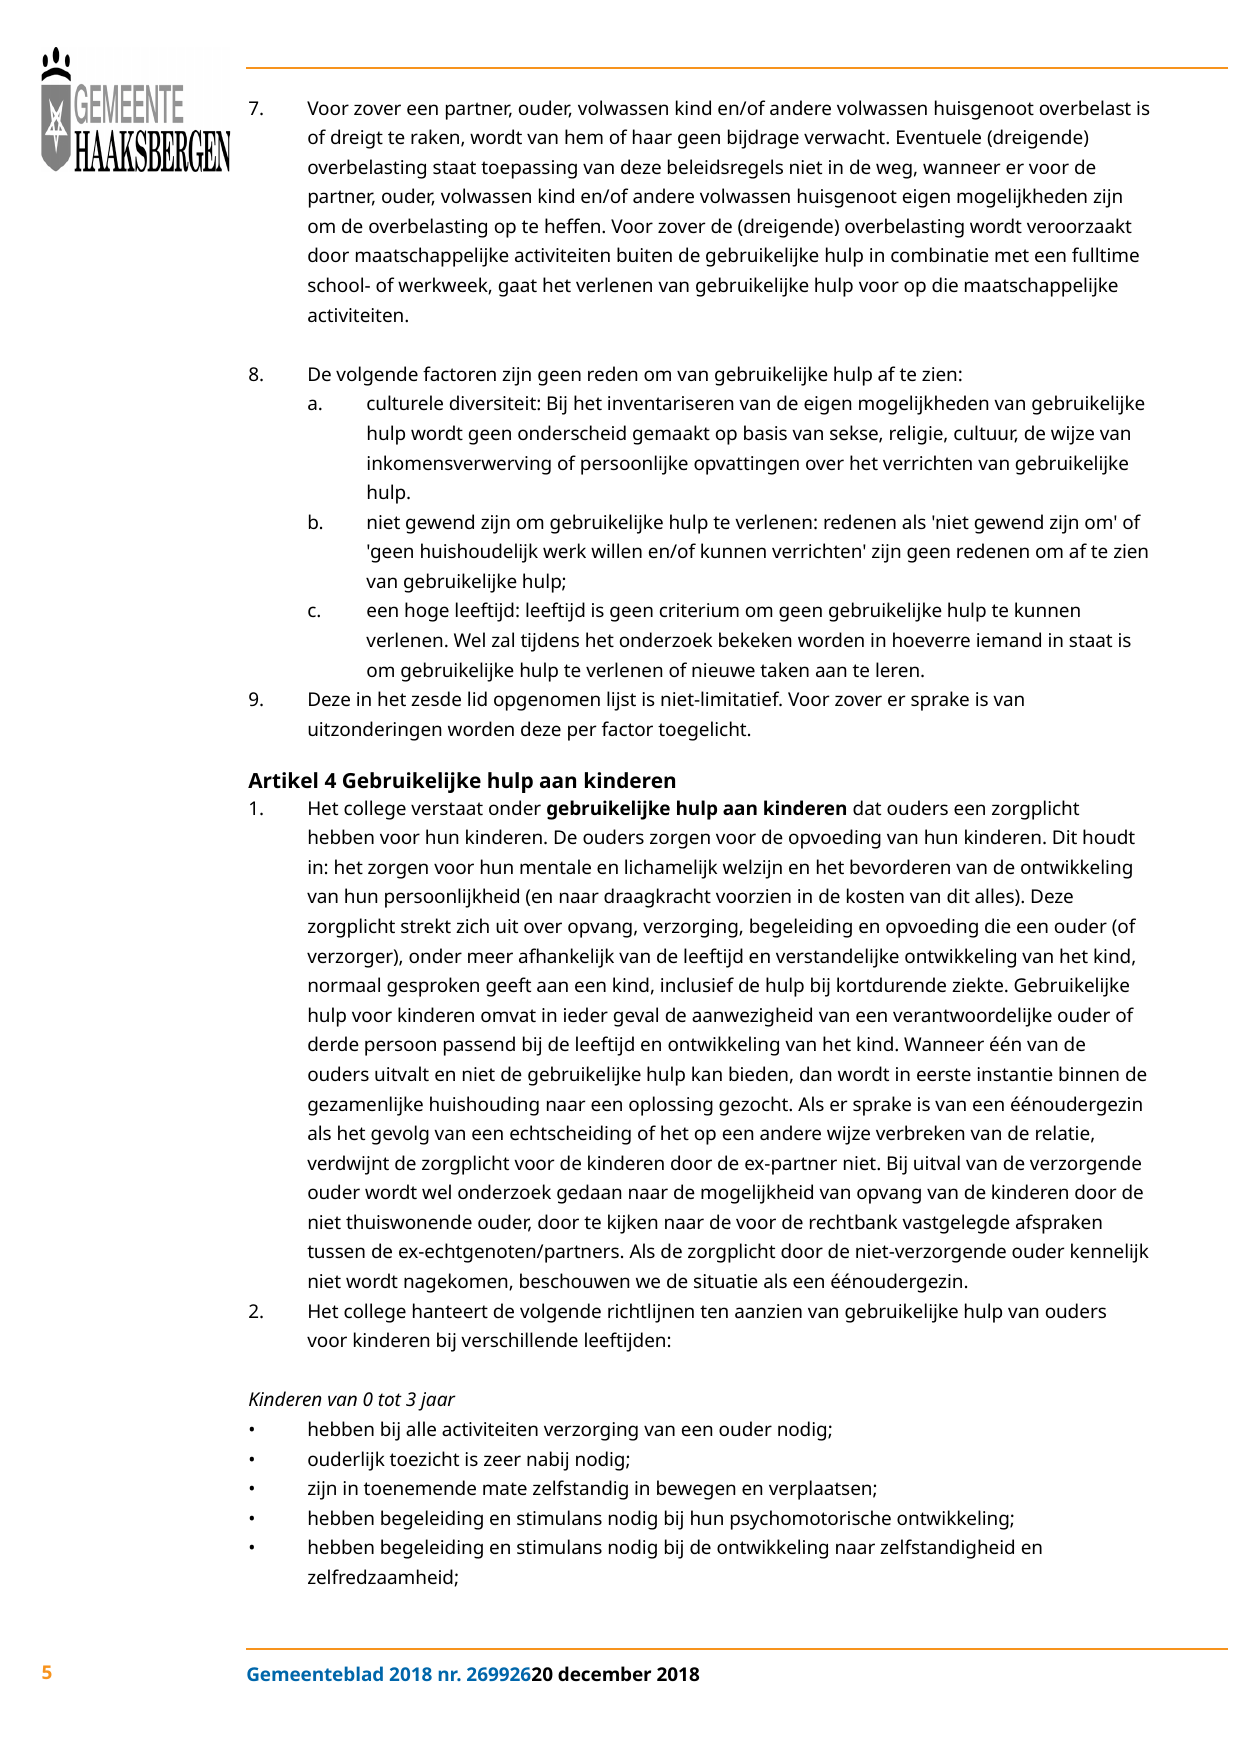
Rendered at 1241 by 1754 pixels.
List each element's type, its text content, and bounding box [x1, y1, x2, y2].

list ouderlijk toezicht is zeer nabij nodig; [248, 1446, 1152, 1471]
list hebben bij alle activiteiten verzorging van een ouder nodig; [248, 1416, 1152, 1442]
list zijn in toenemende mate zelfstandig in bewegen en verplaatsen; [248, 1475, 1152, 1501]
list Het college verstaat onder gebruikelijke hulp aan kinderen dat ouders een zorgplicht hebben voor hun kinderen. De ouders zorgen voor de opvoeding van hun kinderen. Dit houdt in: het zorgen voor hun mentale en lichamelijk welzijn en het bevorderen van de ontwikkeling van hun persoonlijkheid (en naar draagkracht voorzien in de kosten van dit alles). Deze zorgplicht strekt zich uit over opvang, verzorging, begeleiding en opvoeding die een ouder (of verzorger), onder meer afhankelijk van de leeftijd en verstandelijke ontwikkeling van het kind, normaal gesproken geeft aan een kind, inclusief de hulp bij kortdurende ziekte. Gebruikelijke hulp voor kinderen omvat in ieder geval de aanwezigheid van een verantwoordelijke ouder of derde persoon passend bij de leeftijd en ontwikkeling van het kind. Wanneer één van de ouders uitvalt en niet de gebruikelijke hulp kan bieden, dan wordt in eerste instantie binnen de gezamenlijke huishouding naar een oplossing gezocht. Als er sprake is van een éénoudergezin als het gevolg van een echtscheiding of het op een andere wijze verbreken van de relatie, verdwijnt de zorgplicht voor de kinderen door de ex-partner niet. Bij uitval van de verzorgende ouder wordt wel onderzoek gedaan naar de mogelijkheid van opvang van de kinderen door de niet thuiswonende ouder, door te kijken naar de voor de rechtbank vastgelegde afspraken tussen de ex-echtgenoten/partners. Als de zorgplicht door de niet-verzorgende ouder kennelijk niet wordt nagekomen, beschouwen we de situatie als een éénoudergezin. [248, 795, 1152, 1294]
picture [41, 47, 231, 172]
list een hoge leeftijd: leeftijd is geen criterium om geen gebruikelijke hulp te kunnen verlenen. Wel zal tijdens het onderzoek bekeken worden in hoeverre iemand in staat is om gebruikelijke hulp te verlenen of nieuwe taken aan te leren. [307, 598, 1152, 683]
list Voor zover een partner, ouder, volwassen kind en/of andere volwassen huisgenoot overbelast is of dreigt te raken, wordt van hem of haar geen bijdrage verwacht. Eventuele (dreigende) overbelasting staat toepassing van deze beleidsregels niet in de weg, wanneer er voor de partner, ouder, volwassen kind en/of andere volwassen huisgenoot eigen mogelijkheden zijn om de overbelasting op te heffen. Voor zover de (dreigende) overbelasting wordt veroorzaakt door maatschappelijke activiteiten buiten de gebruikelijke hulp in combinatie met een fulltime school- of werkweek, gaat het verlenen van gebruikelijke hulp voor op die maatschappelijke activiteiten. [248, 95, 1152, 328]
list hebben begeleiding en stimulans nodig bij hun psychomotorische ontwikkeling; [248, 1505, 1152, 1531]
list De volgende factoren zijn geen reden om van gebruikelijke hulp af te zien: [248, 361, 1152, 387]
list niet gewend zijn om gebruikelijke hulp te verlenen: redenen als 'niet gewend zijn om' of 'geen huishoudelijk werk willen en/of kunnen verrichten' zijn geen redenen om af te zien van gebruikelijke hulp; [307, 509, 1152, 594]
text Kinderen van 0 tot 3 jaar [248, 1387, 1152, 1412]
list Deze in het zesde lid opgenomen lijst is niet-limitatief. Voor zover er sprake is van uitzonderingen worden deze per factor toegelicht. [248, 686, 1152, 742]
list culturele diversiteit: Bij het inventariseren van de eigen mogelijkheden van gebruikelijke hulp wordt geen onderscheid gemaakt op basis van sekse, religie, cultuur, de wijze van inkomensverwerving of persoonlijke opvattingen over het verrichten van gebruikelijke hulp. [307, 391, 1152, 505]
text Artikel 4 Gebruikelijke hulp aan kinderen [248, 766, 1152, 795]
list Het college hanteert de volgende richtlijnen ten aanzien van gebruikelijke hulp van ouders voor kinderen bij verschillende leeftijden: [248, 1298, 1152, 1353]
list hebben begeleiding en stimulans nodig bij de ontwikkeling naar zelfstandigheid en zelfredzaamheid; [248, 1534, 1152, 1590]
